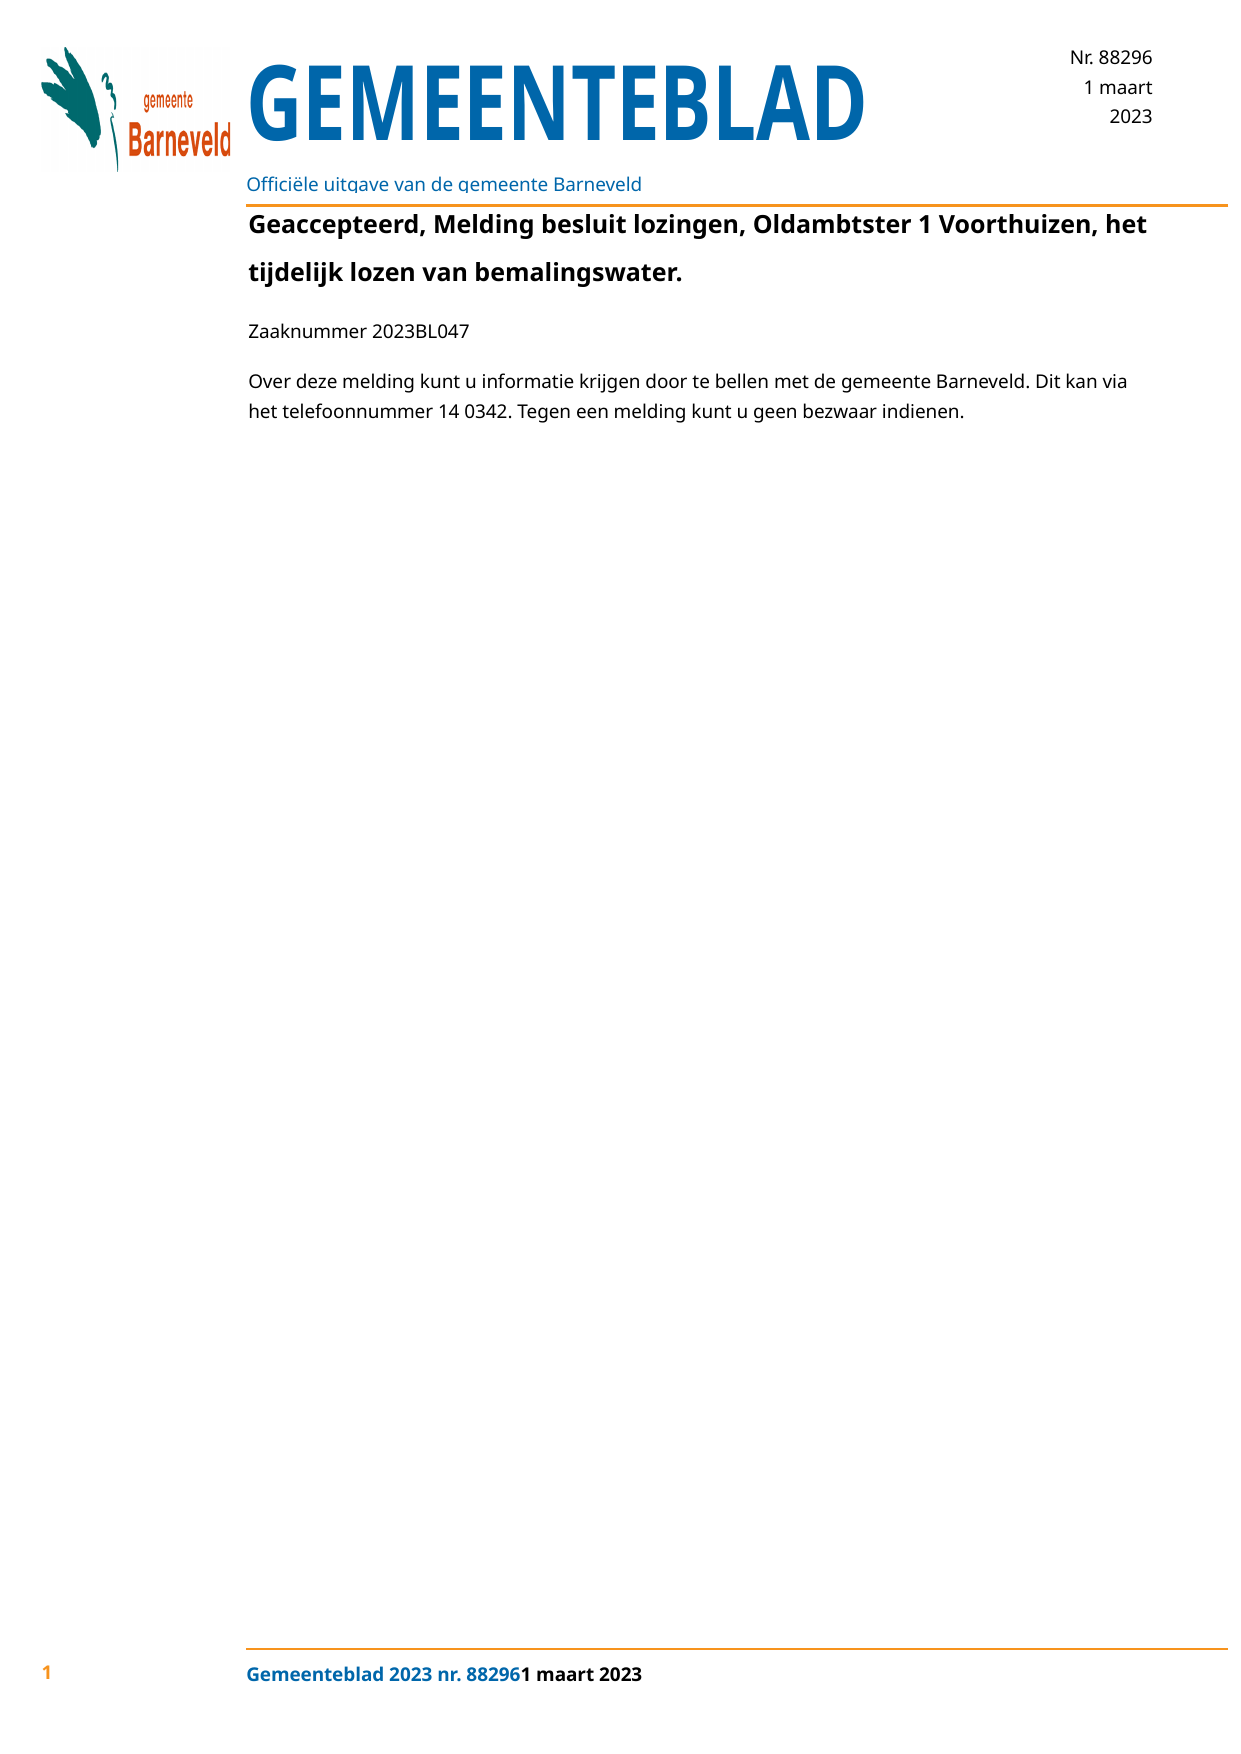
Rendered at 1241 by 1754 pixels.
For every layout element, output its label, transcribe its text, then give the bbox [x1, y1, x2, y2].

text Zaaknummer 2023BL047 [248, 318, 1152, 344]
text Geaccepteerd, Melding besluit lozingen, Oldambtster 1 Voorthuizen, het tijdelijk lozen van bemalingswater. [248, 207, 1152, 288]
picture [41, 47, 231, 172]
text Over deze melding kunt u informatie krijgen door te bellen met de gemeente Barneveld. Dit kan via het telefoonnummer 14 0342. Tegen een melding kunt u geen bezwaar indienen. [248, 368, 1152, 424]
